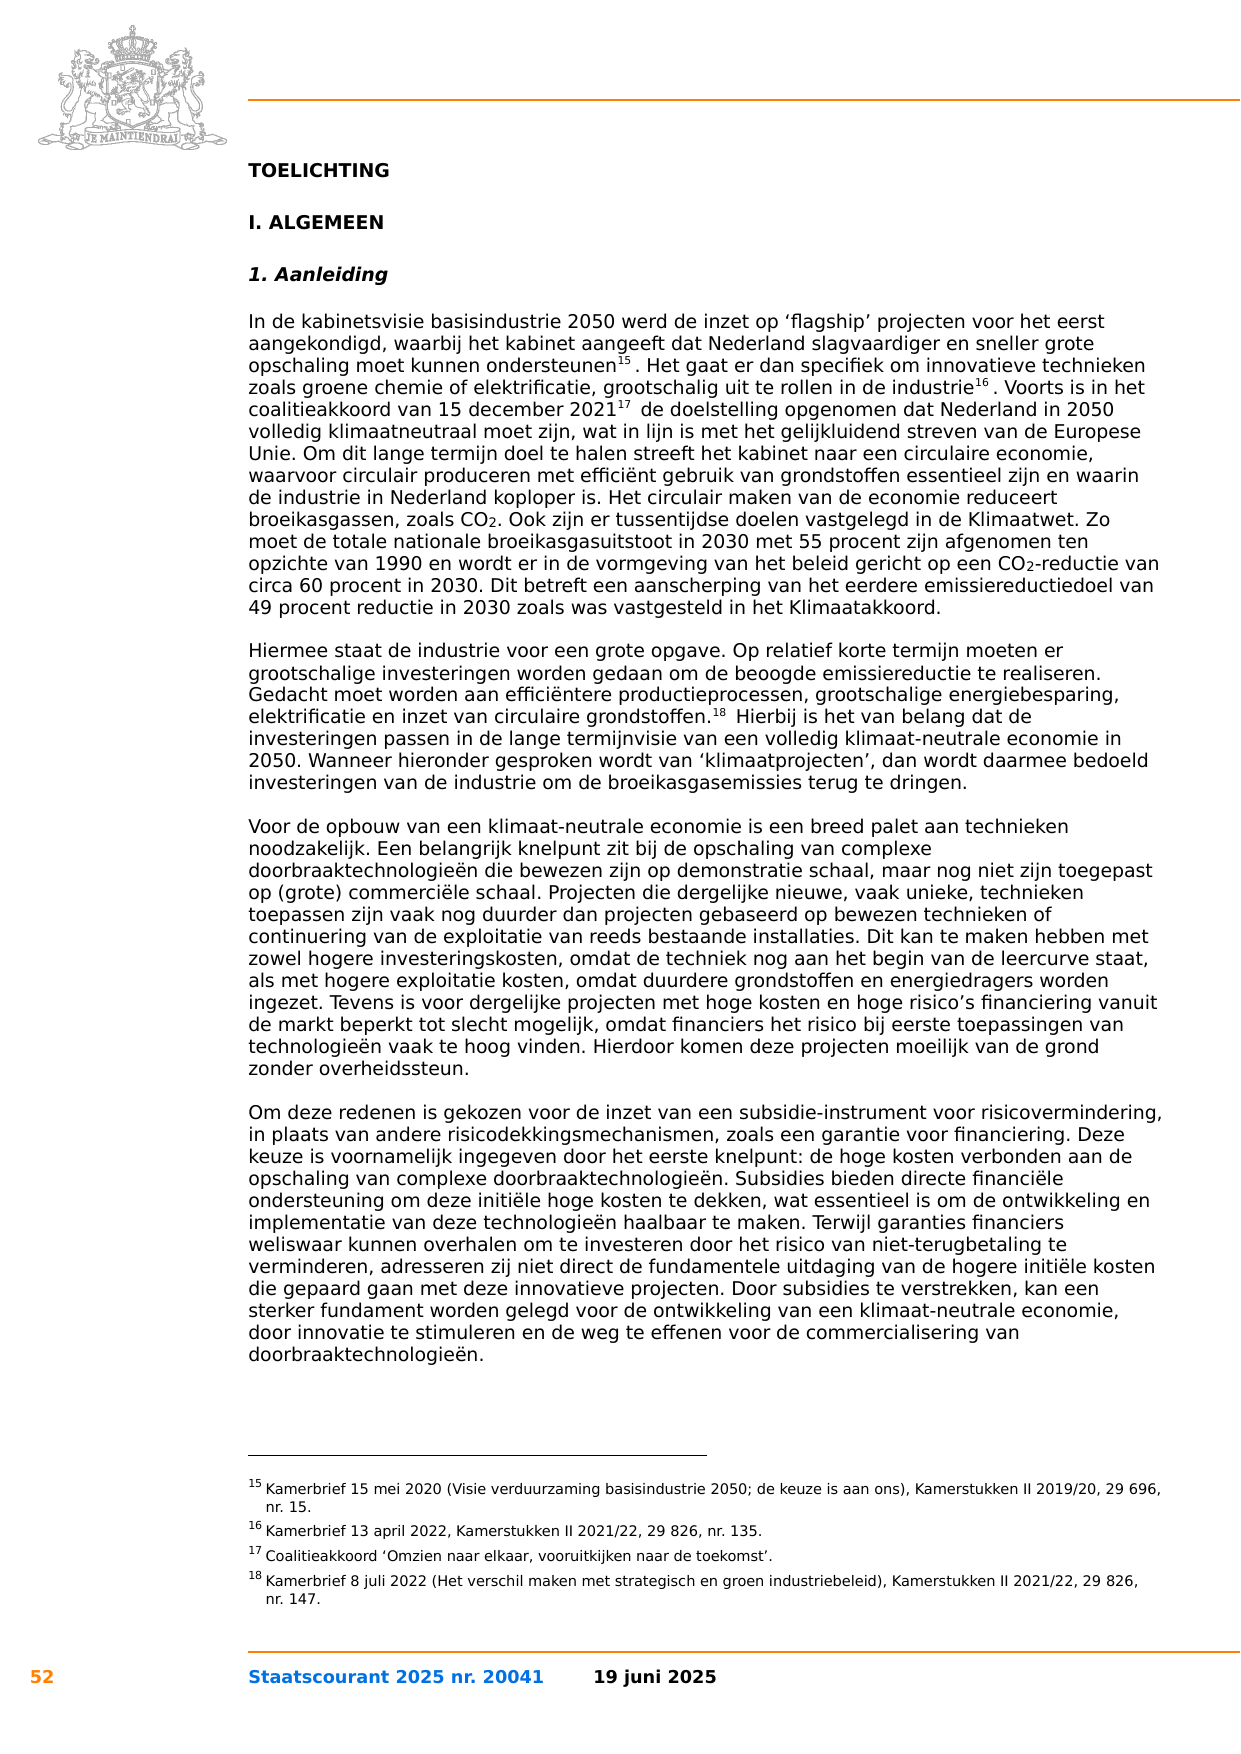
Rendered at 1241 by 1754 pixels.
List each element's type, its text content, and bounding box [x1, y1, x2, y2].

text Hiermee staat de industrie voor een grote opgave. Op relatief korte termijn moeten er grootschalige investeringen worden gedaan om de beoogde emissiereductie te realiseren. Gedacht moet worden aan efficiëntere productieprocessen, grootschalige energiebesparing, elektrificatie en inzet van circulaire grondstoffen. Hierbij is het van belang dat de investeringen passen in de lange termijnvisie van een volledig klimaat-neutrale economie in 2050. Wanneer hieronder gesproken wordt van ‘klimaatprojecten’, dan wordt daarmee bedoeld investeringen van de industrie om de broeikasgasemissies terug te dringen. [248, 640, 1163, 794]
text Kamerbrief 13 april 2022, Kamerstukken II 2021/22, 29 826, nr. 135. [248, 1519, 1163, 1541]
picture [38, 25, 227, 150]
text In de kabinetsvisie basisindustrie 2050 werd de inzet op ‘flagship’ projecten voor het eerst aangekondigd, waarbij het kabinet aangeeft dat Nederland slagvaardiger en sneller grote opschaling moet kunnen ondersteunen. Het gaat er dan specifiek om innovatieve technieken zoals groene chemie of elektrificatie, grootschalig uit te rollen in de industrie. Voorts is in het coalitieakkoord van 15 december 2021 de doelstelling opgenomen dat Nederland in 2050 volledig klimaatneutraal moet zijn, wat in lijn is met het gelijkluidend streven van de Europese Unie. Om dit lange termijn doel te halen streeft het kabinet naar een circulaire economie, waarvoor circulair produceren met efficiënt gebruik van grondstoffen essentieel zijn en waarin de industrie in Nederland koploper is. Het circulair maken van de economie reduceert broeikasgassen, zoals CO2. Ook zijn er tussentijdse doelen vastgelegd in de Klimaatwet. Zo moet de totale nationale broeikasgasuitstoot in 2030 met 55 procent zijn afgenomen ten opzichte van 1990 en wordt er in de vormgeving van het beleid gericht op een CO2-reductie van circa 60 procent in 2030. Dit betreft een aanscherping van het eerdere emissiereductiedoel van 49 procent reductie in 2030 zoals was vastgesteld in het Klimaatakkoord. [248, 311, 1163, 618]
subtitle I. ALGEMEEN [248, 212, 1163, 234]
subtitle 1. Aanleiding [248, 264, 1163, 286]
text Kamerbrief 15 mei 2020 (Visie verduurzaming basisindustrie 2050; de keuze is aan ons), Kamerstukken II 2019/20, 29 696, nr. 15. [248, 1477, 1163, 1516]
subtitle TOELICHTING [248, 160, 1163, 182]
text Coalitieakkoord ‘Omzien naar elkaar, vooruitkijken naar de toekomst’. [248, 1544, 1163, 1566]
text Voor de opbouw van een klimaat-neutrale economie is een breed palet aan technieken noodzakelijk. Een belangrijk knelpunt zit bij de opschaling van complexe doorbraaktechnologieën die bewezen zijn op demonstratie schaal, maar nog niet zijn toegepast op (grote) commerciële schaal. Projecten die dergelijke nieuwe, vaak unieke, technieken toepassen zijn vaak nog duurder dan projecten gebaseerd op bewezen technieken of continuering van de exploitatie van reeds bestaande installaties. Dit kan te maken hebben met zowel hogere investeringskosten, omdat de techniek nog aan het begin van de leercurve staat, als met hogere exploitatie kosten, omdat duurdere grondstoffen en energiedragers worden ingezet. Tevens is voor dergelijke projecten met hoge kosten en hoge risico’s financiering vanuit de markt beperkt tot slecht mogelijk, omdat financiers het risico bij eerste toepassingen van technologieën vaak te hoog vinden. Hierdoor komen deze projecten moeilijk van de grond zonder overheidssteun. [248, 816, 1163, 1080]
text Om deze redenen is gekozen voor de inzet van een subsidie-instrument voor risicovermindering, in plaats van andere risicodekkingsmechanismen, zoals een garantie voor financiering. Deze keuze is voornamelijk ingegeven door het eerste knelpunt: de hoge kosten verbonden aan de opschaling van complexe doorbraaktechnologieën. Subsidies bieden directe financiële ondersteuning om deze initiële hoge kosten te dekken, wat essentieel is om de ontwikkeling en implementatie van deze technologieën haalbaar te maken. Terwijl garanties financiers weliswaar kunnen overhalen om te investeren door het risico van niet-terugbetaling te verminderen, adresseren zij niet direct de fundamentele uitdaging van de hogere initiële kosten die gepaard gaan met deze innovatieve projecten. Door subsidies te verstrekken, kan een sterker fundament worden gelegd voor de ontwikkeling van een klimaat-neutrale economie, door innovatie te stimuleren en de weg te effenen voor de commercialisering van doorbraaktechnologieën. [248, 1102, 1163, 1366]
text Kamerbrief 8 juli 2022 (Het verschil maken met strategisch en groen industriebeleid), Kamerstukken II 2021/22, 29 826, nr. 147. [248, 1569, 1163, 1608]
